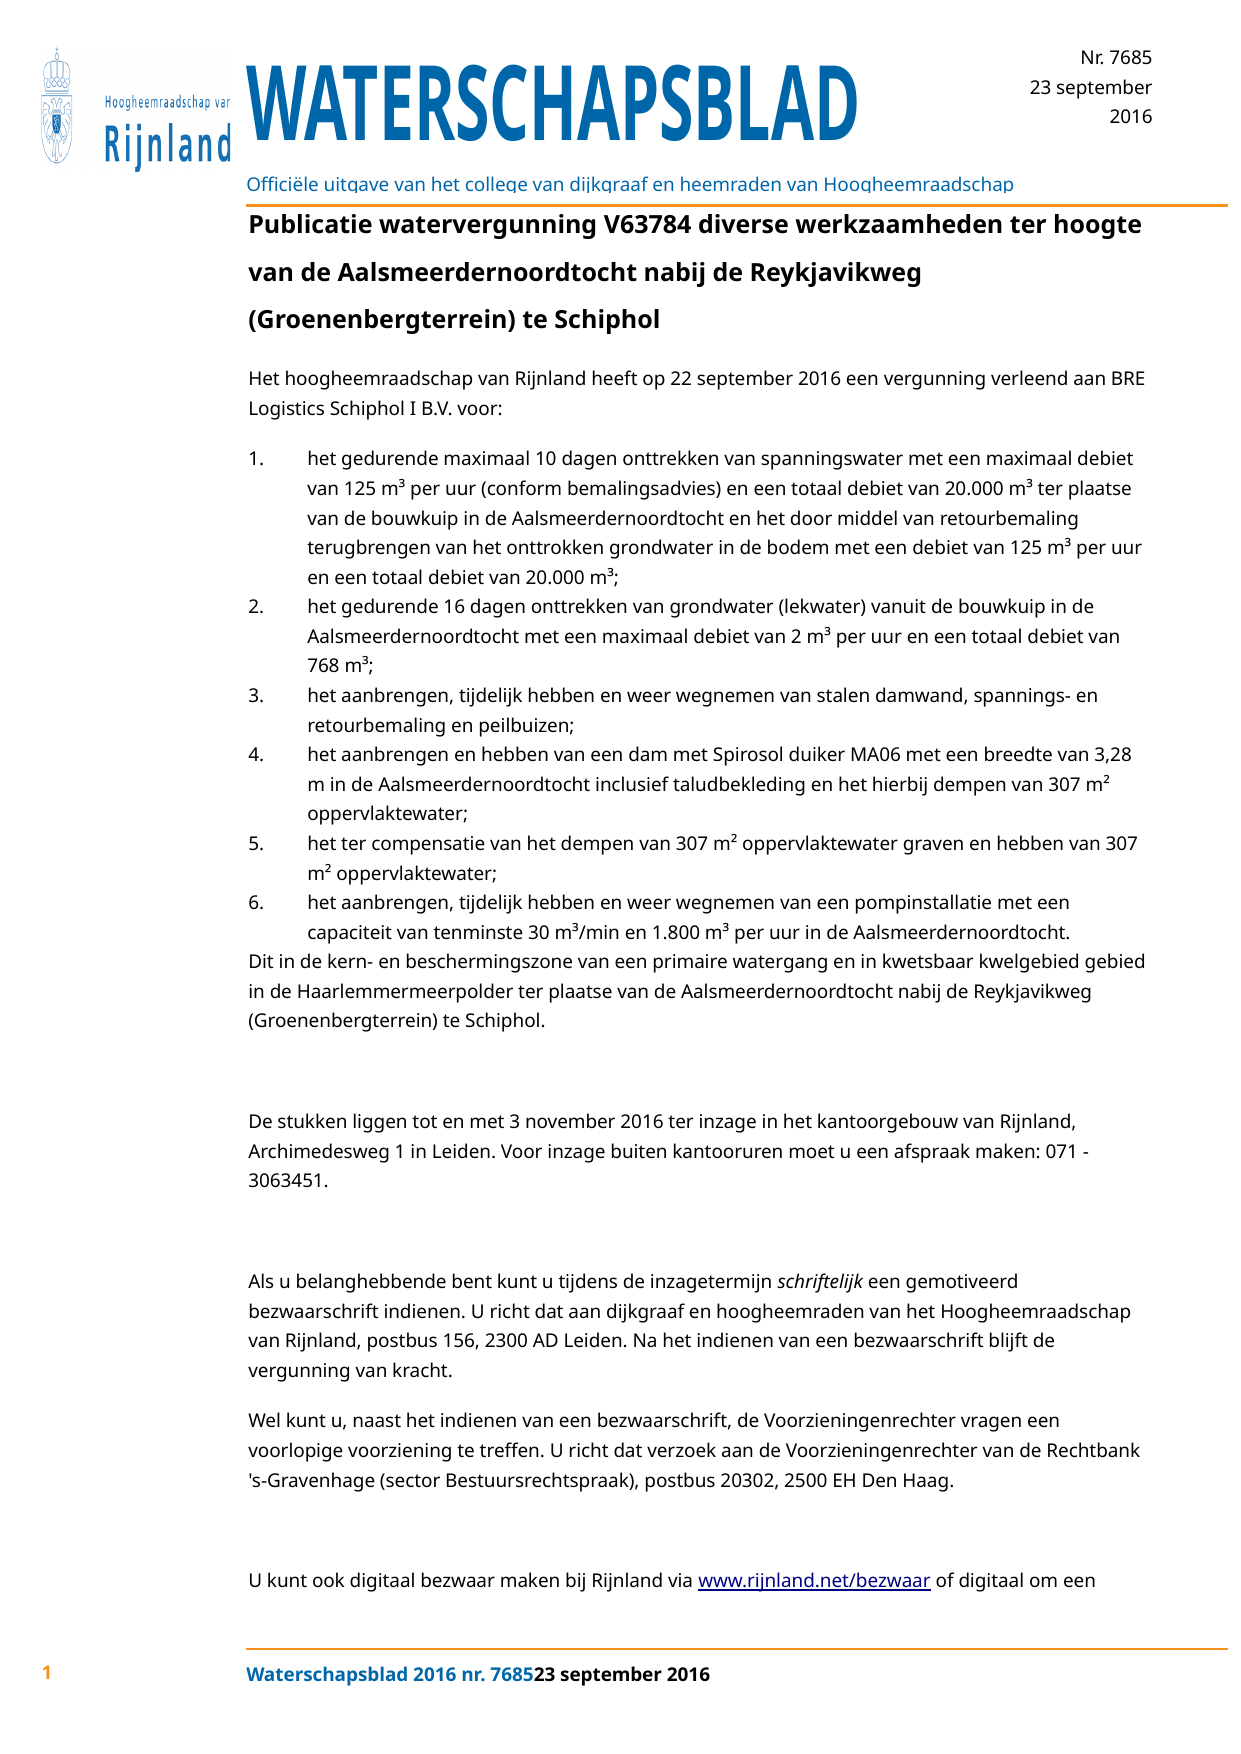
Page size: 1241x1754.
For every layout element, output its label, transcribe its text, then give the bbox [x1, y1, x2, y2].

picture [41, 47, 231, 172]
text Publicatie watervergunning V63784 diverse werkzaamheden ter hoogte van de Aalsmeerdernoordtocht nabij de Reykjavikweg (Groenenbergterrein) te Schiphol [248, 207, 1152, 336]
list het aanbrengen en hebben van een dam met Spirosol duiker MA06 met een breedte van 3,28 m in de Aalsmeerdernoordtocht inclusief taludbekleding en het hierbij dempen van 307 m² oppervlaktewater; [248, 741, 1152, 826]
text U kunt ook digitaal bezwaar maken bij Rijnland via www.rijnland.net/bezwaar of digitaal om een [248, 1568, 1152, 1593]
list het gedurende maximaal 10 dagen onttrekken van spanningswater met een maximaal debiet van 125 m³ per uur (conform bemalingsadvies) en een totaal debiet van 20.000 m³ ter plaatse van de bouwkuip in de Aalsmeerdernoordtocht en het door middel van retourbemaling terugbrengen van het onttrokken grondwater in de bodem met een debiet van 125 m³ per uur en een totaal debiet van 20.000 m³; [248, 446, 1152, 589]
list het aanbrengen, tijdelijk hebben en weer wegnemen van stalen damwand, spannings- en retourbemaling en peilbuizen; [248, 682, 1152, 737]
text Wel kunt u, naast het indienen van een bezwaarschrift, de Voorzieningenrechter vragen een voorlopige voorziening te treffen. U richt dat verzoek aan de Voorzieningenrechter van de Rechtbank 's-Gravenhage (sector Bestuursrechtspraak), postbus 20302, 2500 EH Den Haag. [248, 1408, 1152, 1492]
list het aanbrengen, tijdelijk hebben en weer wegnemen van een pompinstallatie met een capaciteit van tenminste 30 m³/min en 1.800 m³ per uur in de Aalsmeerdernoordtocht. [248, 889, 1152, 944]
text Dit in de kern- en beschermingszone van een primaire watergang en in kwetsbaar kwelgebied gebied in de Haarlemmermeerpolder ter plaatse van de Aalsmeerdernoordtocht nabij de Reykjavikweg (Groenenbergterrein) te Schiphol. [248, 948, 1152, 1033]
list het ter compensatie van het dempen van 307 m² oppervlaktewater graven en hebben van 307 m² oppervlaktewater; [248, 830, 1152, 885]
text De stukken liggen tot en met 3 november 2016 ter inzage in het kantoorgebouw van Rijnland, Archimedesweg 1 in Leiden. Voor inzage buiten kantooruren moet u een afspraak maken: 071 - 3063451. [248, 1108, 1152, 1193]
text Het hoogheemraadschap van Rijnland heeft op 22 september 2016 een vergunning verleend aan BRE Logistics Schiphol I B.V. voor: [248, 366, 1152, 421]
list het gedurende 16 dagen onttrekken van grondwater (lekwater) vanuit de bouwkuip in de Aalsmeerdernoordtocht met een maximaal debiet van 2 m³ per uur en een totaal debiet van 768 m³; [248, 593, 1152, 678]
text Als u belanghebbende bent kunt u tijdens de inzagetermijn schriftelijk een gemotiveerd bezwaarschrift indienen. U richt dat aan dijkgraaf en hoogheemraden van het Hoogheemraadschap van Rijnland, postbus 156, 2300 AD Leiden. Na het indienen van een bezwaarschrift blijft de vergunning van kracht. [248, 1268, 1152, 1383]
